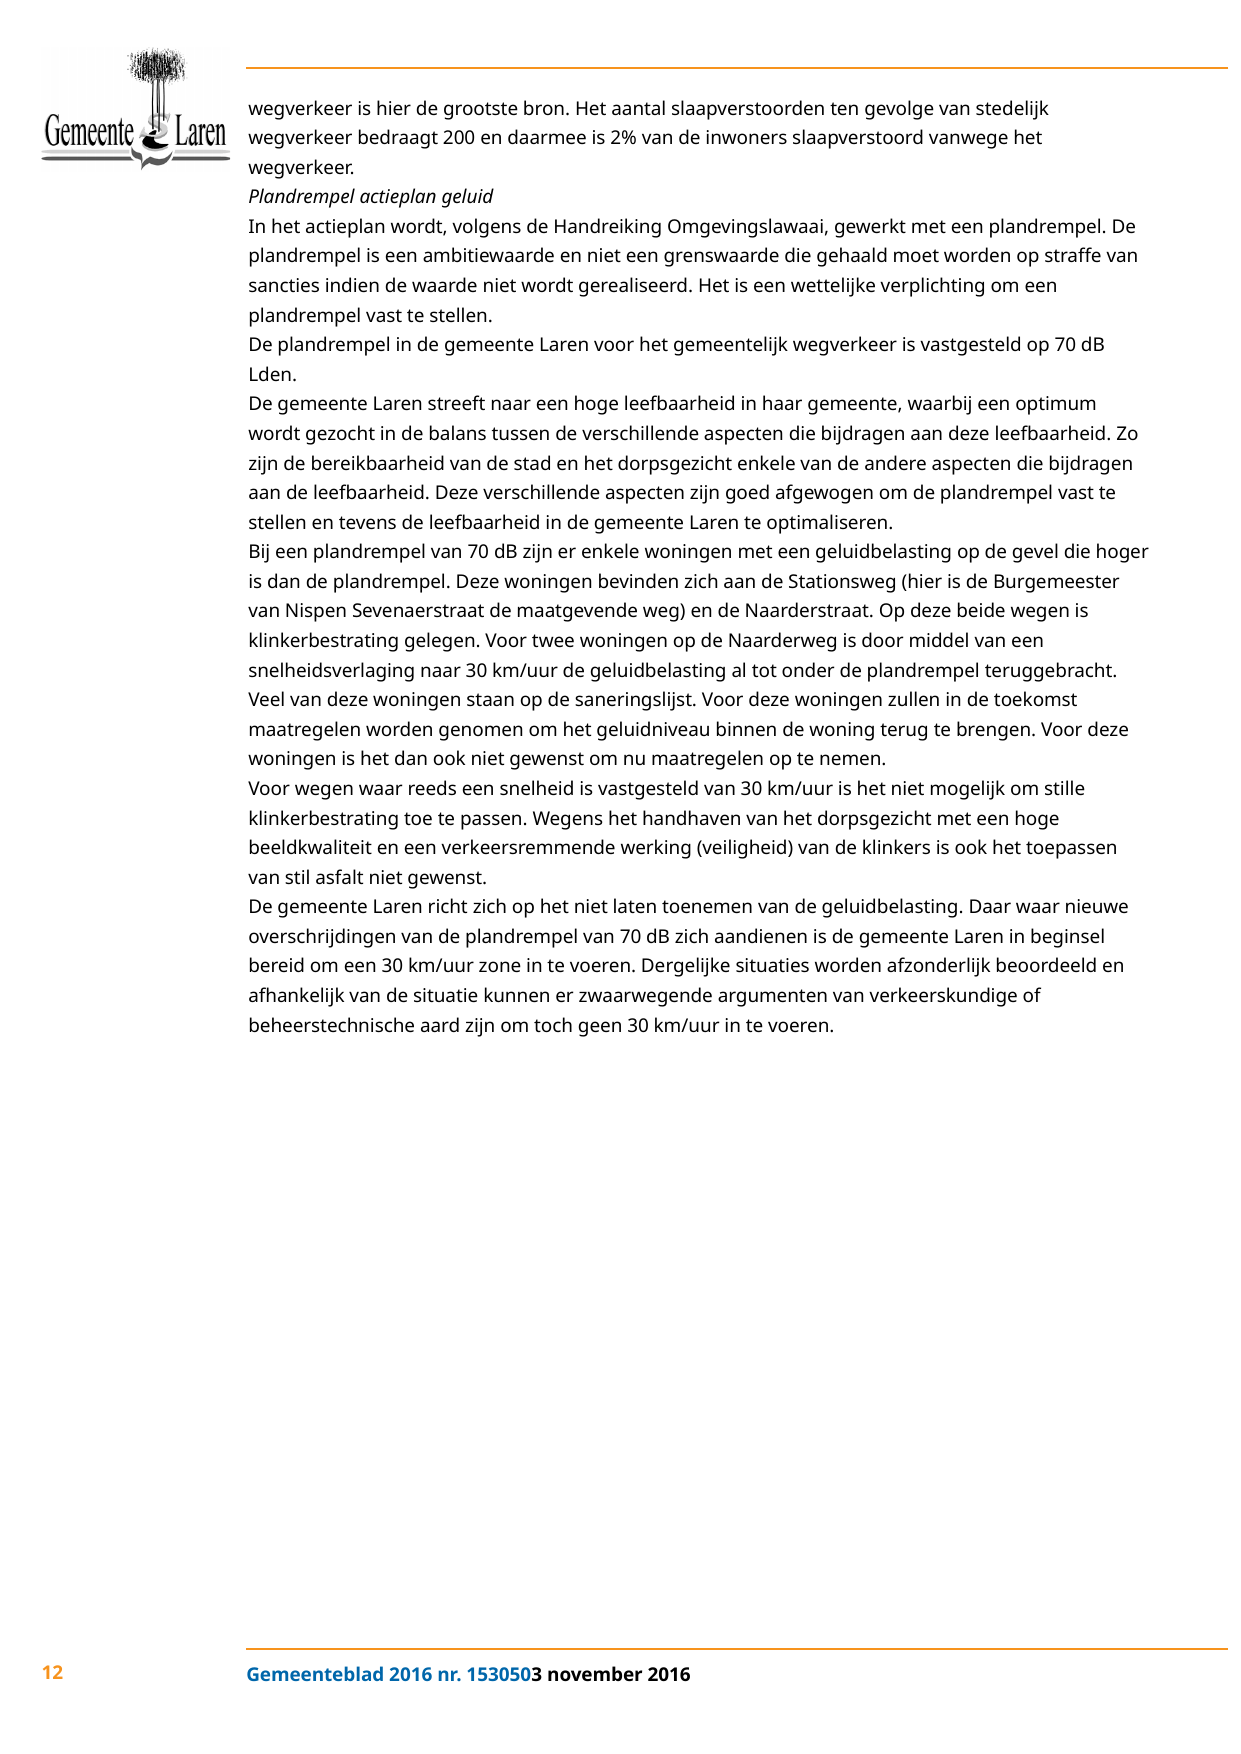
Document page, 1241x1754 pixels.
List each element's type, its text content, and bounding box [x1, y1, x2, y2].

text De gemeente Laren streeft naar een hoge leefbaarheid in haar gemeente, waarbij een optimum wordt gezocht in de balans tussen de verschillende aspecten die bijdragen aan deze leefbaarheid. Zo zijn de bereikbaarheid van de stad en het dorpsgezicht enkele van de andere aspecten die bijdragen aan de leefbaarheid. Deze verschillende aspecten zijn goed afgewogen om de plandrempel vast te stellen en tevens de leefbaarheid in de gemeente Laren te optimaliseren. [248, 391, 1152, 535]
text De plandrempel in de gemeente Laren voor het gemeentelijk wegverkeer is vastgesteld op 70 dB Lden. [248, 331, 1152, 387]
text De gemeente Laren richt zich op het niet laten toenemen van de geluidbelasting. Daar waar nieuwe overschrijdingen van de plandrempel van 70 dB zich aandienen is de gemeente Laren in beginsel bereid om een 30 km/uur zone in te voeren. Dergelijke situaties worden afzonderlijk beoordeeld en afhankelijk van de situatie kunnen er zwaarwegende argumenten van verkeerskundige of beheerstechnische aard zijn om toch geen 30 km/uur in te voeren. [248, 893, 1152, 1038]
text Voor wegen waar reeds een snelheid is vastgesteld van 30 km/uur is het niet mogelijk om stille klinkerbestrating toe te passen. Wegens het handhaven van het dorpsgezicht met een hoge beeldkwaliteit en een verkeersremmende werking (veiligheid) van de klinkers is ook het toepassen van stil asfalt niet gewenst. [248, 775, 1152, 890]
text In het actieplan wordt, volgens de Handreiking Omgevingslawaai, gewerkt met een plandrempel. De plandrempel is een ambitiewaarde en niet een grenswaarde die gehaald moet worden op straffe van sancties indien de waarde niet wordt gerealiseerd. Het is een wettelijke verplichting om een plandrempel vast te stellen. [248, 213, 1152, 328]
text Plandrempel actieplan geluid [248, 183, 1152, 209]
text wegverkeer is hier de grootste bron. Het aantal slaapverstoorden ten gevolge van stedelijk wegverkeer bedraagt 200 en daarmee is 2% van de inwoners slaapverstoord vanwege het wegverkeer. [248, 95, 1152, 180]
text Veel van deze woningen staan op de saneringslijst. Voor deze woningen zullen in de toekomst maatregelen worden genomen om het geluidniveau binnen de woning terug te brengen. Voor deze woningen is het dan ook niet gewenst om nu maatregelen op te nemen. [248, 686, 1152, 771]
text Bij een plandrempel van 70 dB zijn er enkele woningen met een geluidbelasting op de gevel die hoger is dan de plandrempel. Deze woningen bevinden zich aan de Stationsweg (hier is de Burgemeester van Nispen Sevenaerstraat de maatgevende weg) en de Naarderstraat. Op deze beide wegen is klinkerbestrating gelegen. Voor twee woningen op de Naarderweg is door middel van een snelheidsverlaging naar 30 km/uur de geluidbelasting al tot onder de plandrempel teruggebracht. [248, 538, 1152, 683]
picture [41, 47, 231, 172]
